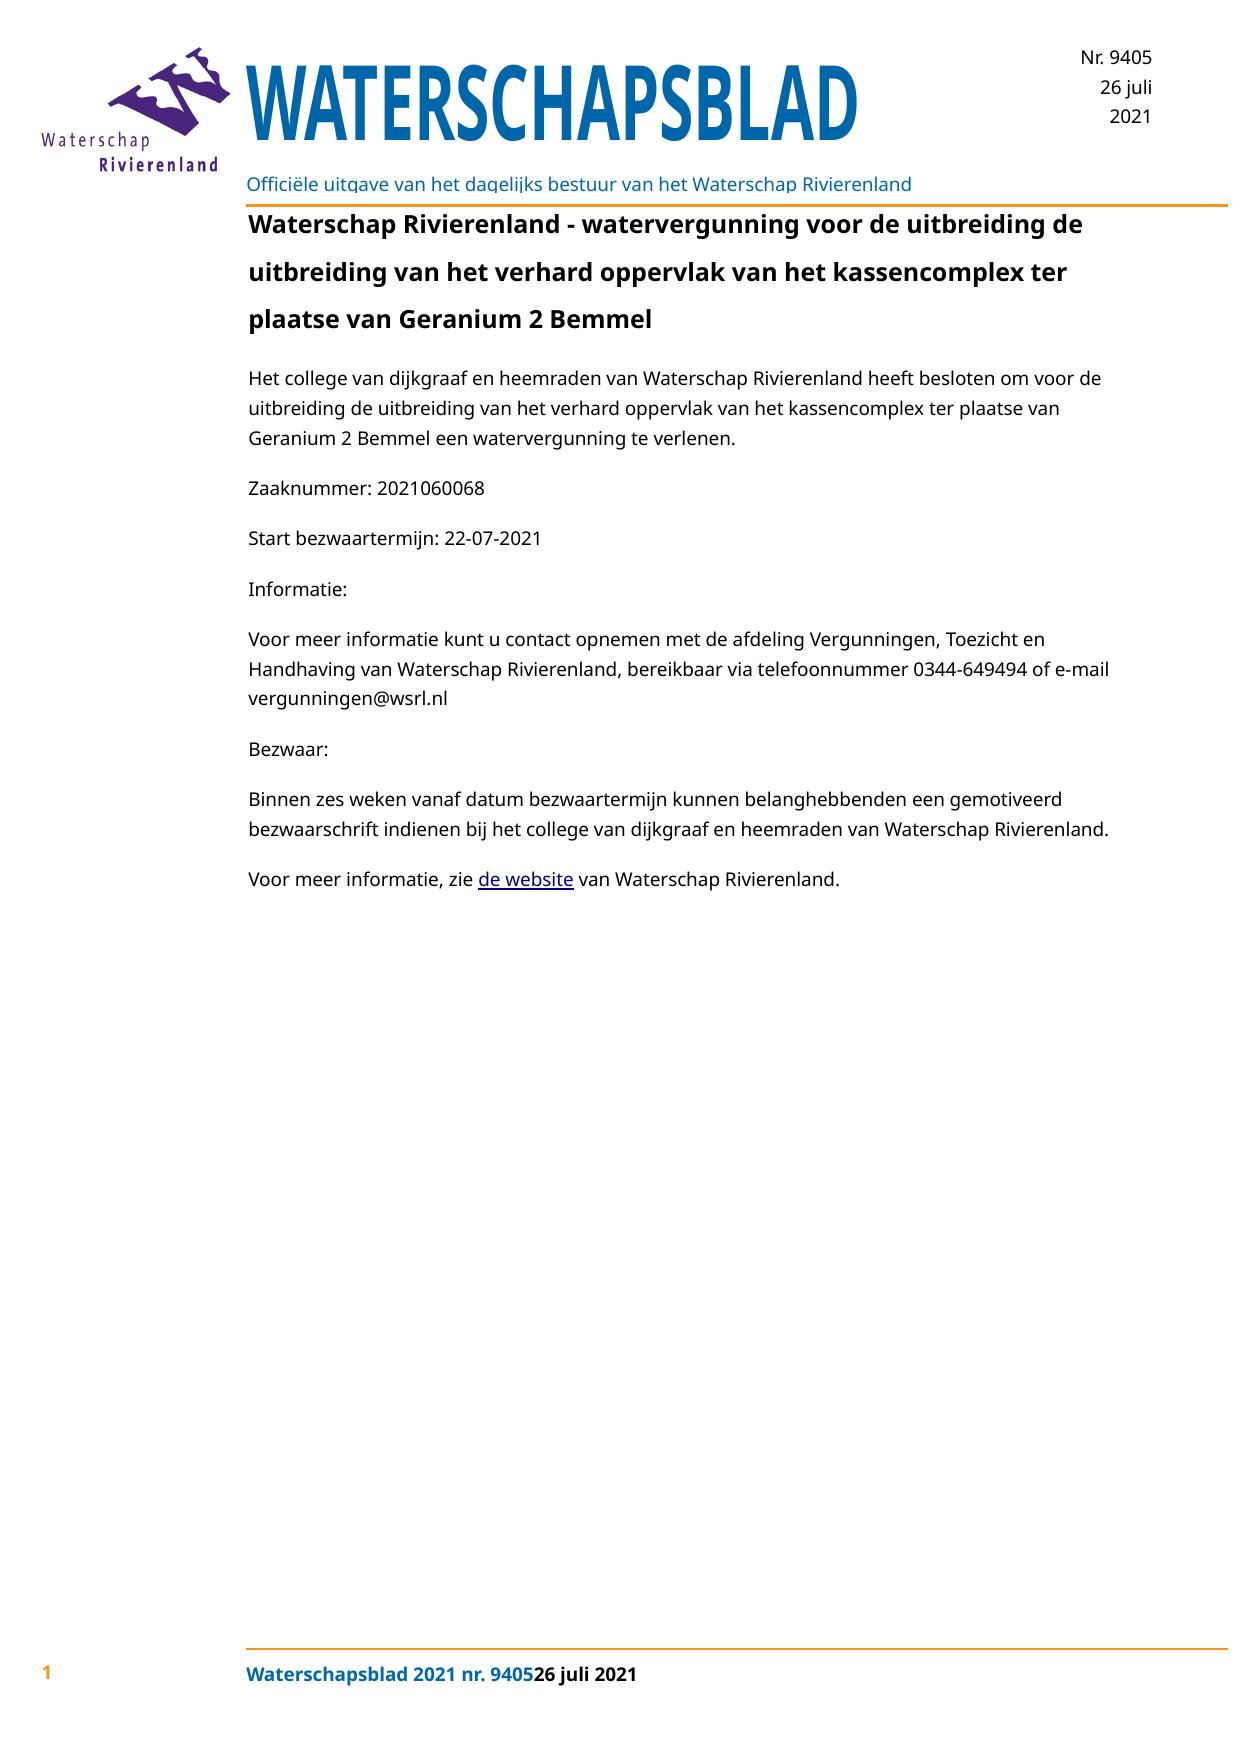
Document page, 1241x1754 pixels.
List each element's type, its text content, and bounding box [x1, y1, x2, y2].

text Bezwaar: [248, 736, 1152, 762]
text Binnen zes weken vanaf datum bezwaartermijn kunnen belanghebbenden een gemotiveerd bezwaarschrift indienen bij het college van dijkgraaf en heemraden van Waterschap Rivierenland. [248, 786, 1152, 842]
picture [41, 47, 231, 172]
text Voor meer informatie, zie de website van Waterschap Rivierenland. [248, 866, 1152, 892]
text Zaaknummer: 2021060068 [248, 475, 1152, 501]
text Informatie: [248, 576, 1152, 602]
text Voor meer informatie kunt u contact opnemen met de afdeling Vergunningen, Toezicht en Handhaving van Waterschap Rivierenland, bereikbaar via telefoonnummer 0344-649494 of e-mail vergunningen@wsrl.nl [248, 626, 1152, 711]
text Start bezwaartermijn: 22-07-2021 [248, 526, 1152, 551]
text Het college van dijkgraaf en heemraden van Waterschap Rivierenland heeft besloten om voor de uitbreiding de uitbreiding van het verhard oppervlak van het kassencomplex ter plaatse van Geranium 2 Bemmel een watervergunning te verlenen. [248, 366, 1152, 450]
text Waterschap Rivierenland - watervergunning voor de uitbreiding de uitbreiding van het verhard oppervlak van het kassencomplex ter plaatse van Geranium 2 Bemmel [248, 207, 1152, 336]
